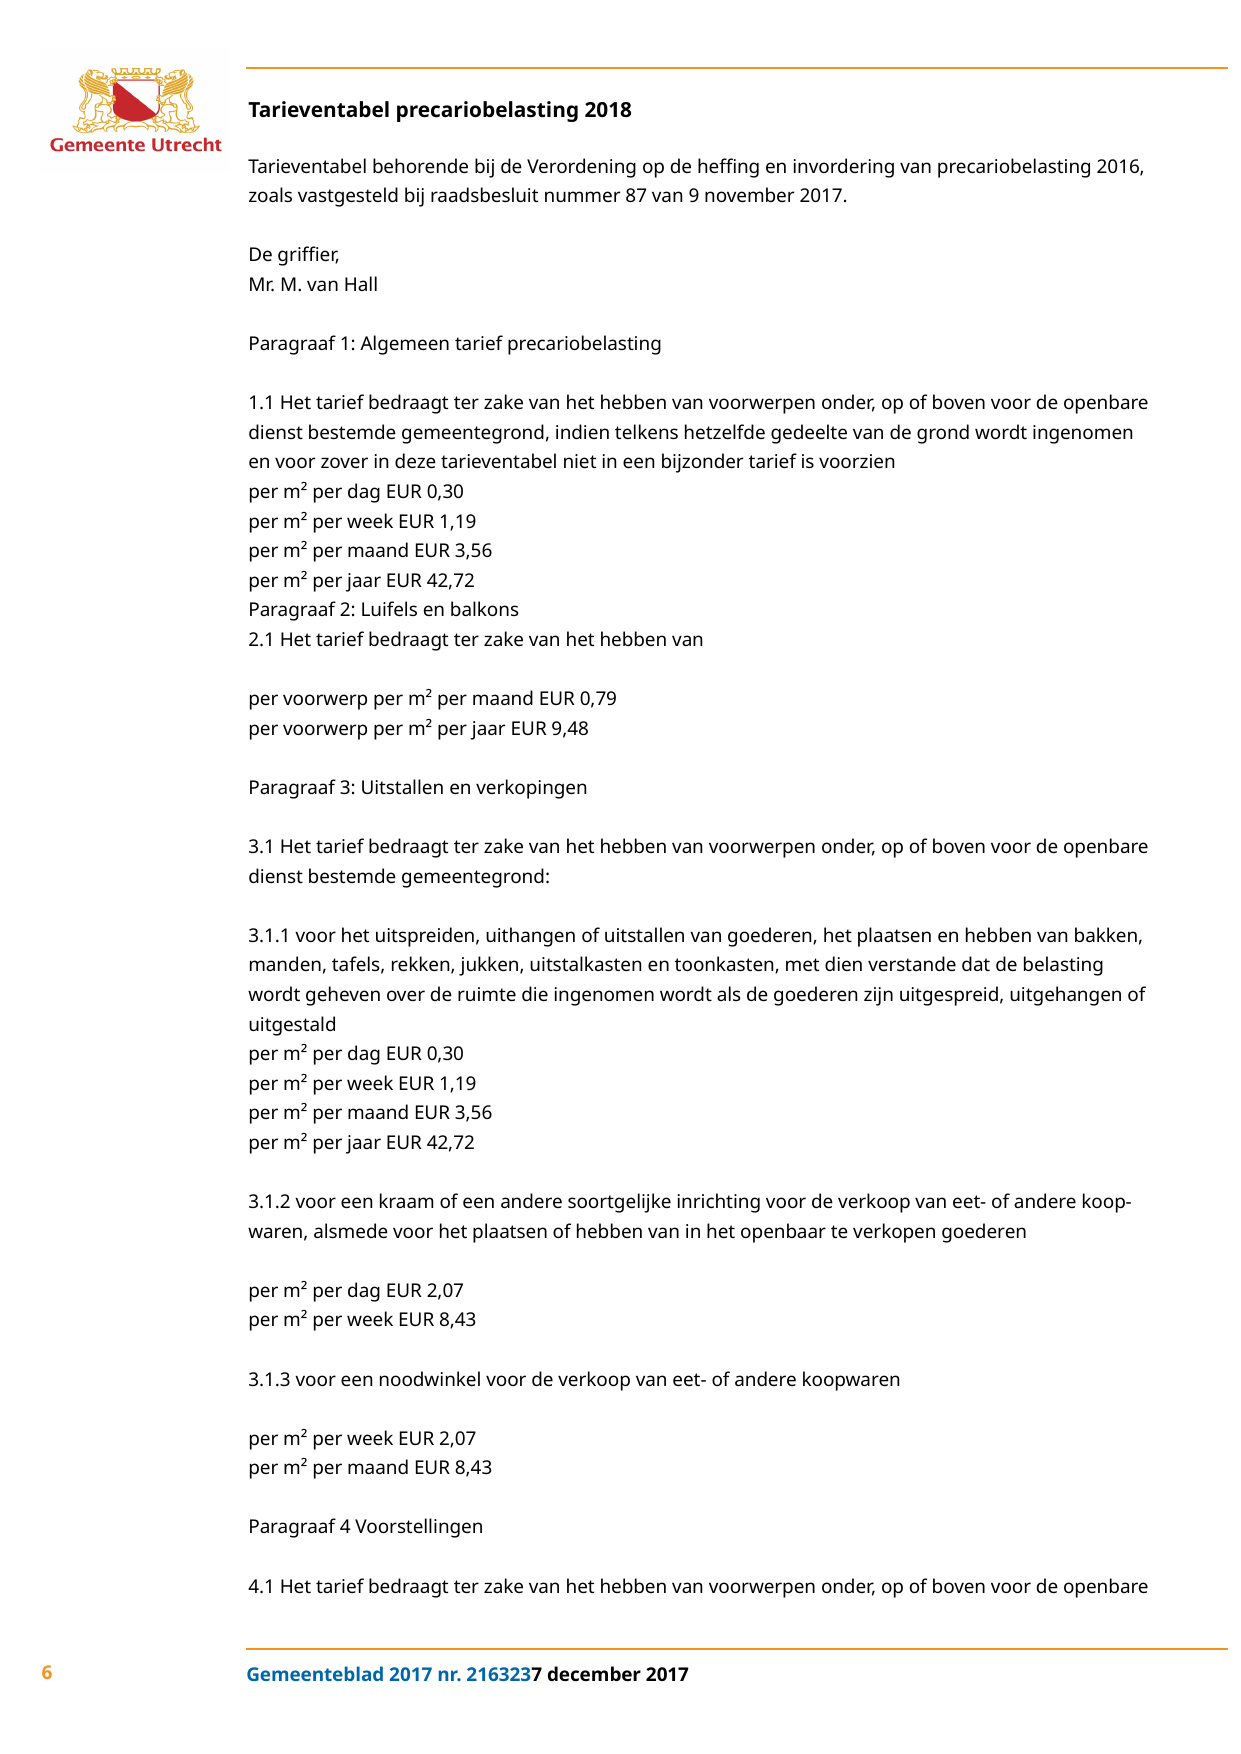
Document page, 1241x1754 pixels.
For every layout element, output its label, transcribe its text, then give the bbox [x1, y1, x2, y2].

text 3.1 Het tarief bedraagt ter zake van het hebben van voorwerpen onder, op of boven voor de openbare dienst bestemde gemeentegrond: [248, 833, 1152, 889]
text per voorwerp per m² per maand EUR 0,79 [248, 685, 1152, 711]
text per m² per dag EUR 0,30 [248, 1040, 1152, 1066]
text per m² per maand EUR 3,56 [248, 1099, 1152, 1125]
text 1.1 Het tarief bedraagt ter zake van het hebben van voorwerpen onder, op of boven voor de openbare dienst bestemde gemeentegrond, indien telkens hetzelfde gedeelte van de grond wordt ingenomen en voor zover in deze tarieventabel niet in een bijzonder tarief is voorzien [248, 389, 1152, 474]
text per m² per week EUR 1,19 [248, 1070, 1152, 1096]
text Paragraaf 3: Uitstallen en verkopingen [248, 774, 1152, 800]
text per m² per week EUR 1,19 [248, 508, 1152, 534]
text 2.1 Het tarief bedraagt ter zake van het hebben van [248, 626, 1152, 652]
text per m² per week EUR 8,43 [248, 1307, 1152, 1332]
text per m² per jaar EUR 42,72 [248, 1129, 1152, 1155]
text Tarieventabel precariobelasting 2018 [248, 95, 1152, 123]
text 3.1.2 voor een kraam of een andere soortgelijke inrichting voor de verkoop van eet- of andere koop-waren, alsmede voor het plaatsen of hebben van in het openbaar te verkopen goederen [248, 1188, 1152, 1244]
text per voorwerp per m² per jaar EUR 9,48 [248, 715, 1152, 741]
text Paragraaf 2: Luifels en balkons [248, 597, 1152, 622]
text per m² per maand EUR 8,43 [248, 1454, 1152, 1480]
text 4.1 Het tarief bedraagt ter zake van het hebben van voorwerpen onder, op of boven voor de openbare [248, 1573, 1152, 1599]
text 3.1.1 voor het uitspreiden, uithangen of uitstallen van goederen, het plaatsen en hebben van bakken, manden, tafels, rekken, jukken, uitstalkasten en toonkasten, met dien verstande dat de belasting wordt geheven over de ruimte die ingenomen wordt als de goederen zijn uitgespreid, uitgehangen of uitgestald [248, 922, 1152, 1037]
text per m² per jaar EUR 42,72 [248, 567, 1152, 593]
text Tarieventabel behorende bij de Verordening op de heffing en invordering van precariobelasting 2016, zoals vastgesteld bij raadsbesluit nummer 87 van 9 november 2017. [248, 153, 1152, 208]
text per m² per dag EUR 0,30 [248, 478, 1152, 504]
text Mr. M. van Hall [248, 271, 1152, 297]
text per m² per maand EUR 3,56 [248, 537, 1152, 563]
picture [41, 47, 231, 172]
text per m² per week EUR 2,07 [248, 1425, 1152, 1451]
text per m² per dag EUR 2,07 [248, 1277, 1152, 1303]
text De griffier, [248, 242, 1152, 267]
text 3.1.3 voor een noodwinkel voor de verkoop van eet- of andere koopwaren [248, 1366, 1152, 1392]
text Paragraaf 1: Algemeen tarief precariobelasting [248, 330, 1152, 356]
text Paragraaf 4 Voorstellingen [248, 1514, 1152, 1539]
